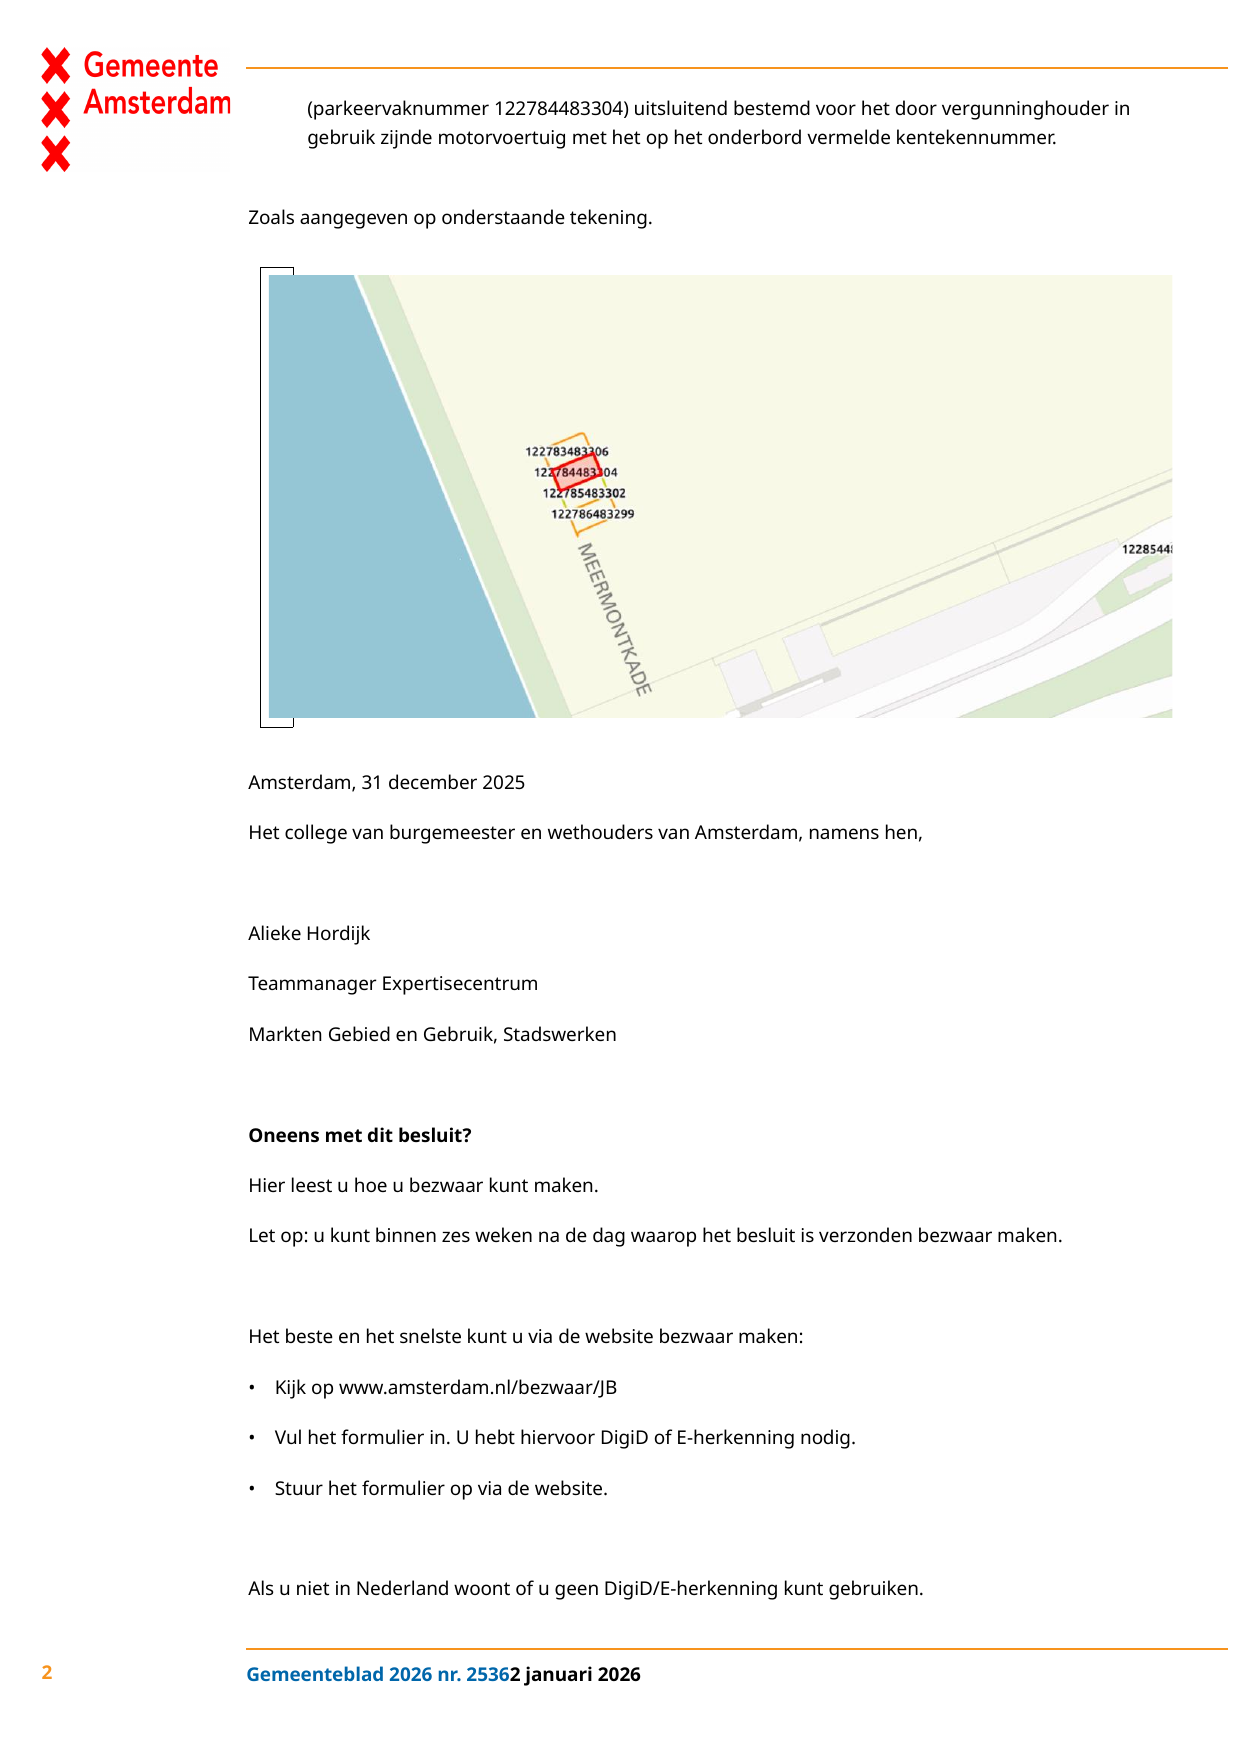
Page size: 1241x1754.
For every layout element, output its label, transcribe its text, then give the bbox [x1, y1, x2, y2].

text Hier leest u hoe u bezwaar kunt maken. [248, 1172, 1152, 1198]
text Oneens met dit besluit? [248, 1122, 1152, 1147]
text Zoals aangegeven op onderstaande tekening. [248, 204, 1152, 230]
text Het beste en het snelste kunt u via de website bezwaar maken: [248, 1323, 1152, 1349]
text • Stuur het formulier op via de website. [248, 1475, 1152, 1500]
text Amsterdam, 31 december 2025 [248, 769, 1152, 794]
text Het college van burgemeester en wethouders van Amsterdam, namens hen, [248, 819, 1152, 845]
text Let op: u kunt binnen zes weken na de dag waarop het besluit is verzonden bezwaar maken. [248, 1223, 1152, 1248]
text Alieke Hordijk [248, 920, 1152, 946]
text Teammanager Expertisecentrum [248, 971, 1152, 996]
picture [268, 275, 1173, 718]
picture [41, 47, 231, 172]
text • Vul het formulier in. U hebt hiervoor DigiD of E-herkenning nodig. [248, 1424, 1152, 1450]
text Als u niet in Nederland woont of u geen DigiD/E-herkenning kunt gebruiken. [248, 1576, 1152, 1601]
text Markten Gebied en Gebruik, Stadswerken [248, 1021, 1152, 1047]
text • Kijk op www.amsterdam.nl/bezwaar/JB [248, 1374, 1152, 1399]
list (parkeervaknummer 122784483304) uitsluitend bestemd voor het door vergunninghouder in gebruik zijnde motorvoertuig met het op het onderbord vermelde kentekennummer. [248, 95, 1152, 150]
